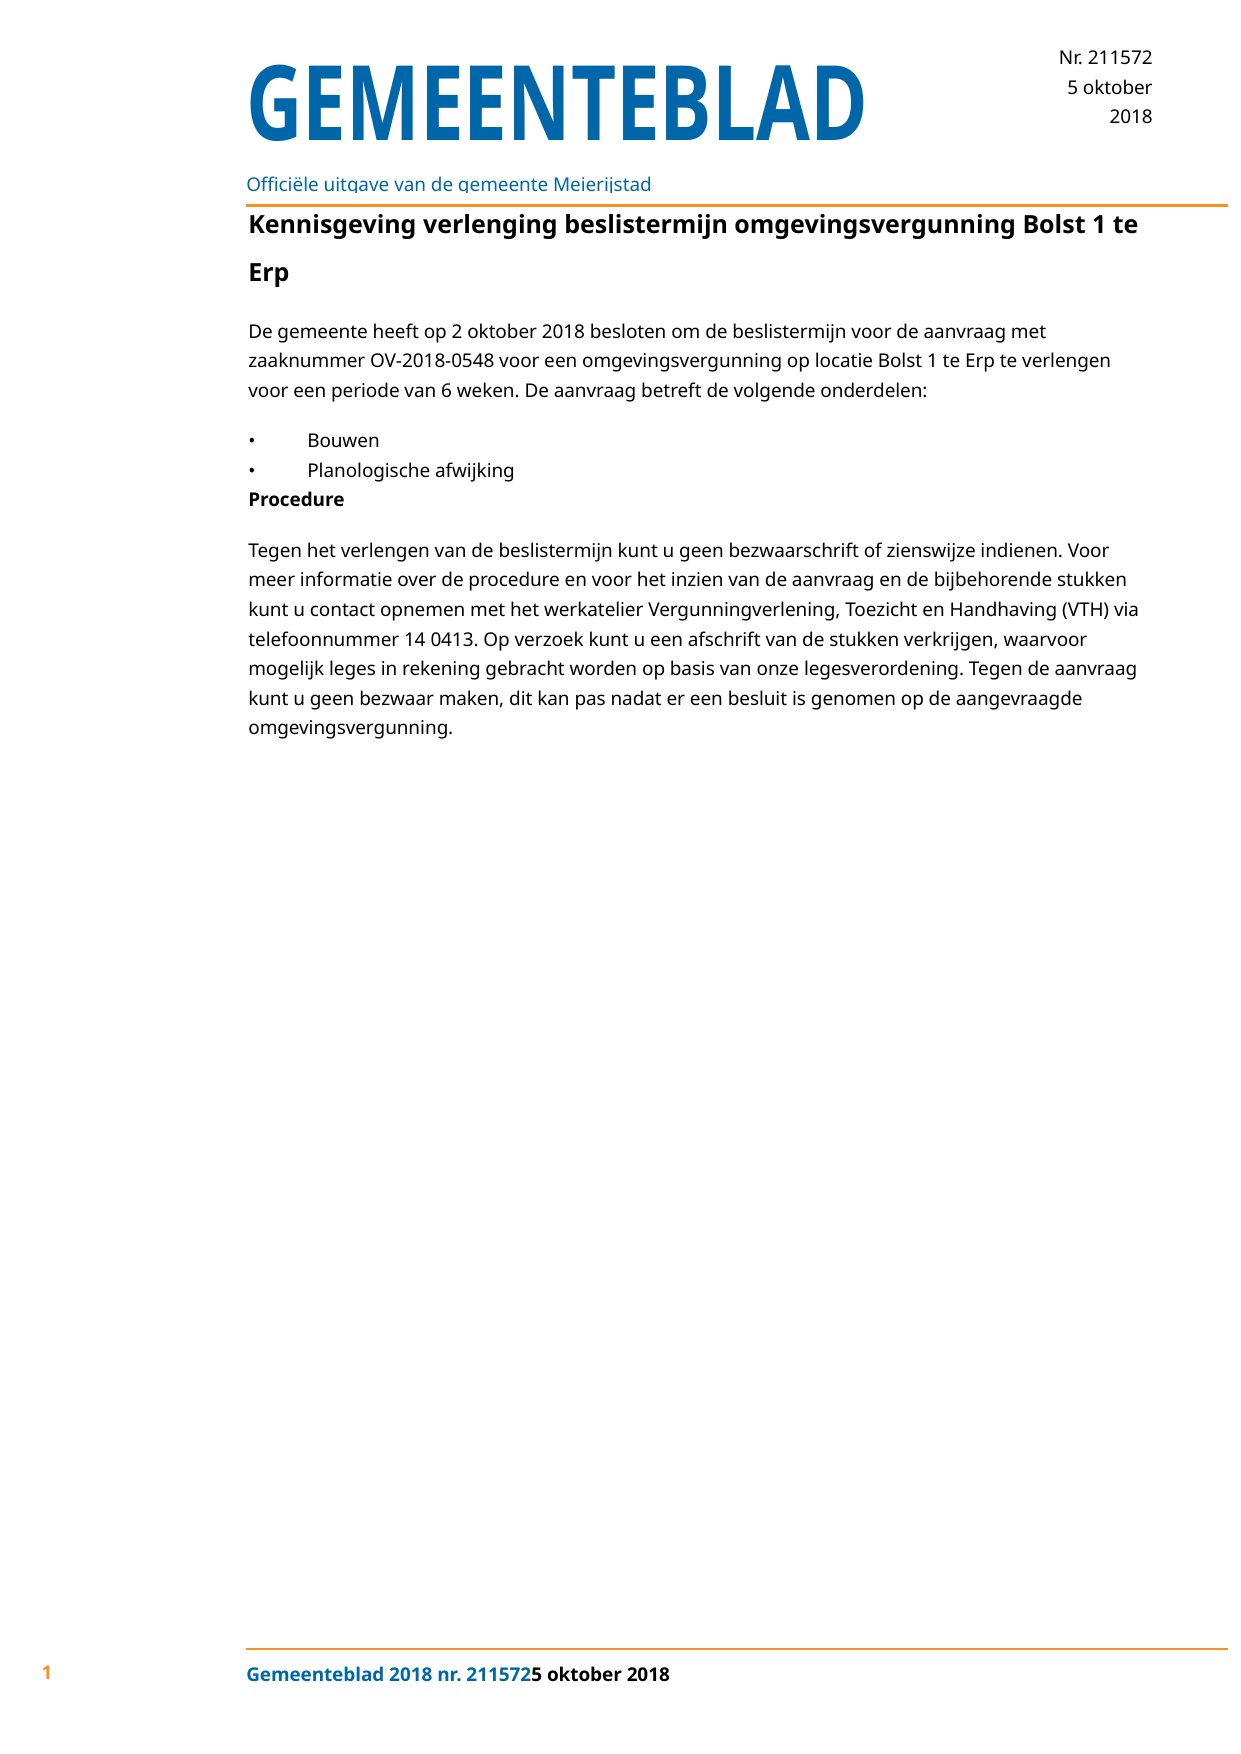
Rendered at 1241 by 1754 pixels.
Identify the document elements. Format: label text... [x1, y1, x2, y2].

text Procedure [248, 487, 1152, 512]
picture [41, 47, 231, 172]
text Tegen het verlengen van de beslistermijn kunt u geen bezwaarschrift of zienswijze indienen. Voor meer informatie over de procedure en voor het inzien van de aanvraag en de bijbehorende stukken kunt u contact opnemen met het werkatelier Vergunningverlening, Toezicht en Handhaving (VTH) via telefoonnummer 14 0413. Op verzoek kunt u een afschrift van de stukken verkrijgen, waarvoor mogelijk leges in rekening gebracht worden op basis van onze legesverordening. Tegen de aanvraag kunt u geen bezwaar maken, dit kan pas nadat er een besluit is genomen op de aangevraagde omgevingsvergunning. [248, 537, 1152, 740]
list Bouwen [248, 427, 1152, 453]
text De gemeente heeft op 2 oktober 2018 besloten om de beslistermijn voor de aanvraag met zaaknummer OV-2018-0548 voor een omgevingsvergunning op locatie Bolst 1 te Erp te verlengen voor een periode van 6 weken. De aanvraag betreft de volgende onderdelen: [248, 318, 1152, 403]
list Planologische afwijking [248, 457, 1152, 483]
text Kennisgeving verlenging beslistermijn omgevingsvergunning Bolst 1 te Erp [248, 207, 1152, 288]
